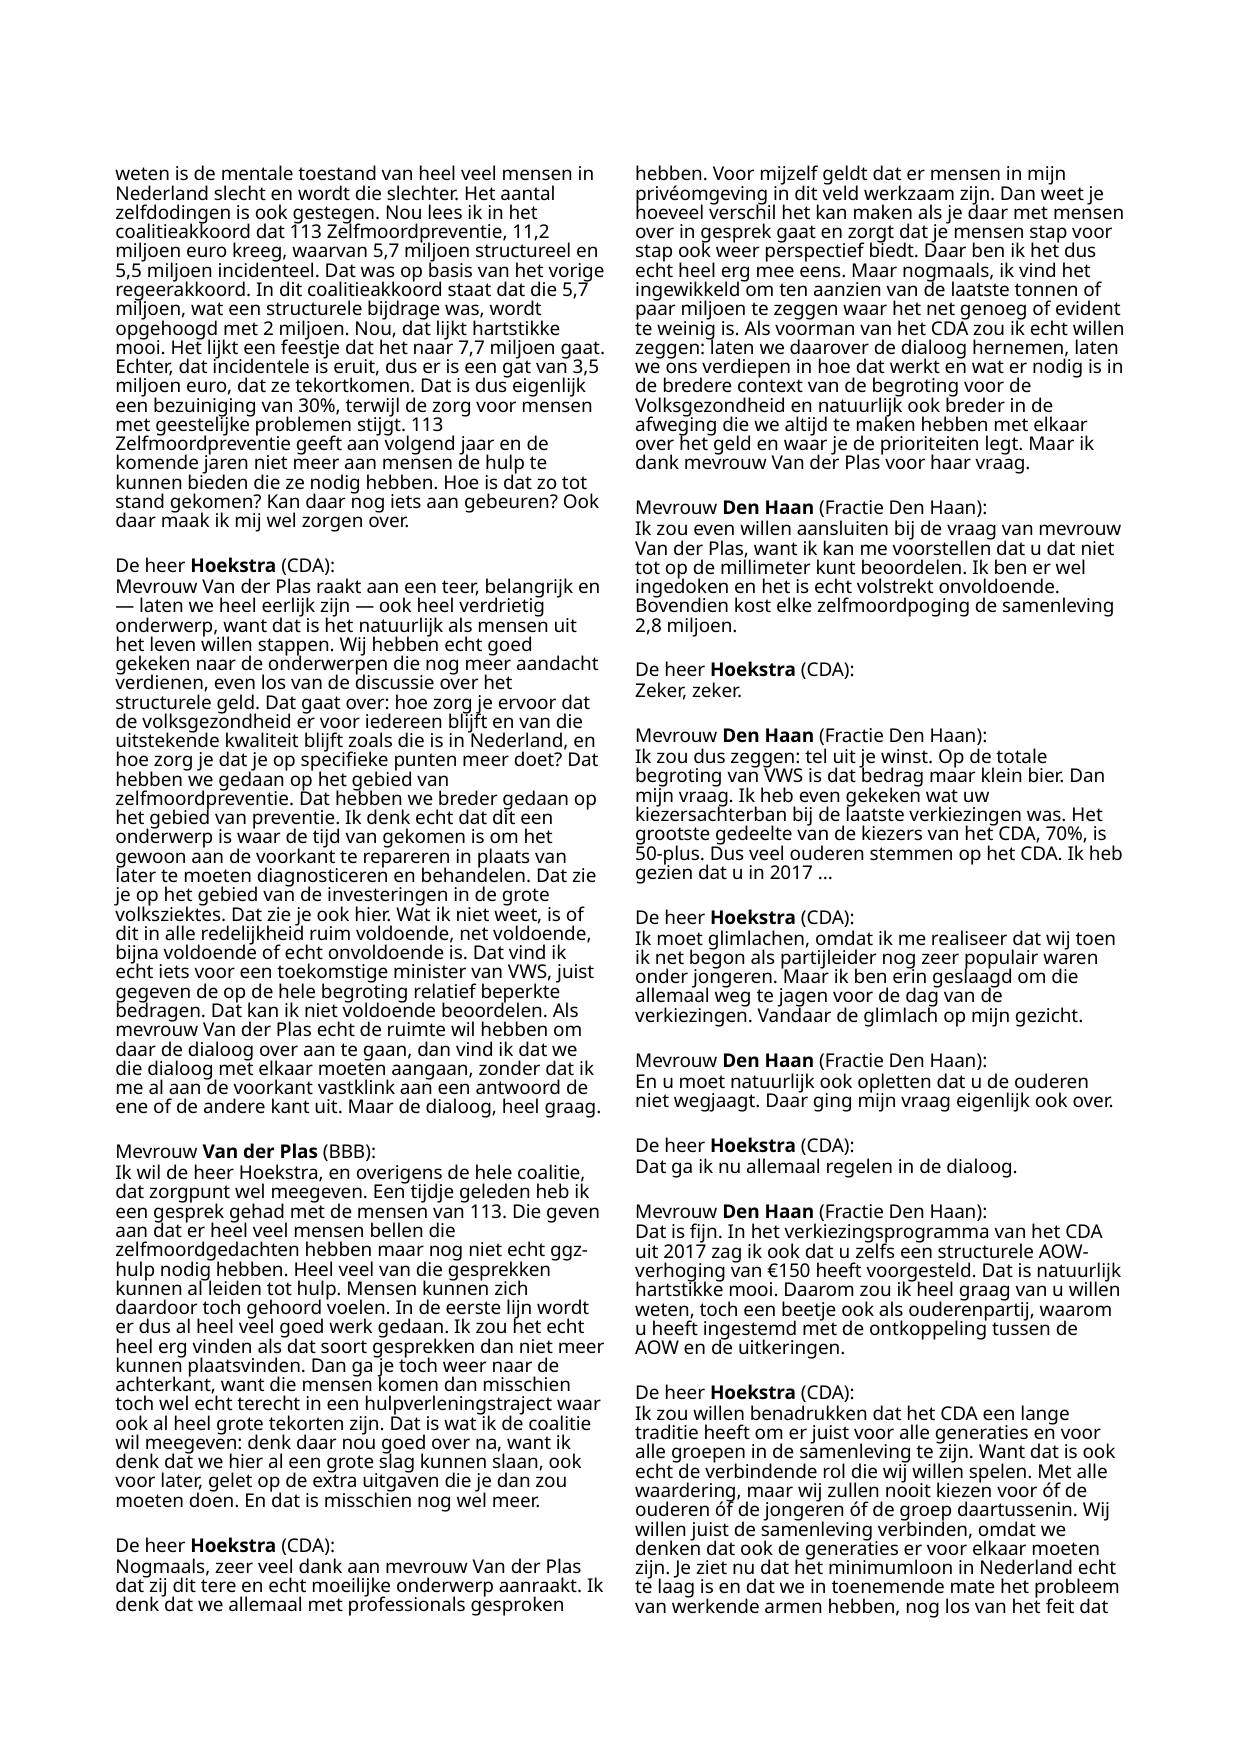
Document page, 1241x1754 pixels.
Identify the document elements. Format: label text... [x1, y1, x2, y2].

text Ik zou even willen aansluiten bij de vraag van mevrouw Van der Plas, want ik kan me voorstellen dat u dat niet tot op de millimeter kunt beoordelen. Ik ben er wel ingedoken en het is echt volstrekt onvoldoende. Bovendien kost elke zelfmoordpoging de samenleving 2,8 miljoen. [635, 520, 1125, 636]
text Ik moet glimlachen, omdat ik me realiseer dat wij toen ik net begon als partijleider nog zeer populair waren onder jongeren. Maar ik ben erin geslaagd om die allemaal weg te jagen voor de dag van de verkiezingen. Vandaar de glimlach op mijn gezicht. [635, 930, 1125, 1026]
text Nogmaals, zeer veel dank aan mevrouw Van der Plas dat zij dit tere en echt moeilijke onderwerp aanraakt. Ik denk dat we allemaal met professionals gesproken [115, 1558, 605, 1615]
text Mevrouw Den Haan (Fractie Den Haan): [635, 1198, 1125, 1223]
text Mevrouw Den Haan (Fractie Den Haan): [635, 494, 1125, 520]
text Ik wil de heer Hoekstra, en overigens de hele coalitie, dat zorgpunt wel meegeven. Een tijdje geleden heb ik een gesprek gehad met de mensen van 113. Die geven aan dat er heel veel mensen bellen die zelfmoordgedachten hebben maar nog niet echt ggz-hulp nodig hebben. Heel veel van die gesprekken kunnen al leiden tot hulp. Mensen kunnen zich daardoor toch gehoord voelen. In de eerste lijn wordt er dus al heel veel goed werk gedaan. Ik zou het echt heel erg vinden als dat soort gesprekken dan niet meer kunnen plaatsvinden. Dan ga je toch weer naar de achterkant, want die mensen komen dan misschien toch wel echt terecht in een hulpverleningstraject waar ook al heel grote tekorten zijn. Dat is wat ik de coalitie wil meegeven: denk daar nou goed over na, want ik denk dat we hier al een grote slag kunnen slaan, ook voor later, gelet op de extra uitgaven die je dan zou moeten doen. En dat is misschien nog wel meer. [115, 1164, 605, 1511]
text Ik zou dus zeggen: tel uit je winst. Op de totale begroting van VWS is dat bedrag maar klein bier. Dan mijn vraag. Ik heb even gekeken wat uw kiezersachterban bij de laatste verkiezingen was. Het grootste gedeelte van de kiezers van het CDA, 70%, is 50-plus. Dus veel ouderen stemmen op het CDA. Ik heb gezien dat u in 2017 ... [635, 748, 1125, 883]
text En u moet natuurlijk ook opletten dat u de ouderen niet wegjaagt. Daar ging mijn vraag eigenlijk ook over. [635, 1073, 1125, 1111]
text De heer Hoekstra (CDA): [115, 552, 605, 578]
text hebben. Voor mijzelf geldt dat er mensen in mijn privéomgeving in dit veld werkzaam zijn. Dan weet je hoeveel verschil het kan maken als je daar met mensen over in gesprek gaat en zorgt dat je mensen stap voor stap ook weer perspectief biedt. Daar ben ik het dus echt heel erg mee eens. Maar nogmaals, ik vind het ingewikkeld om ten aanzien van de laatste tonnen of paar miljoen te zeggen waar het net genoeg of evident te weinig is. Als voorman van het CDA zou ik echt willen zeggen: laten we daarover de dialoog hernemen, laten we ons verdiepen in hoe dat werkt en wat er nodig is in de bredere context van de begroting voor de Volksgezondheid en natuurlijk ook breder in de afweging die we altijd te maken hebben met elkaar over het geld en waar je de prioriteiten legt. Maar ik dank mevrouw Van der Plas voor haar vraag. [635, 165, 1125, 474]
text De heer Hoekstra (CDA): [635, 904, 1125, 930]
text Mevrouw Van der Plas raakt aan een teer, belangrijk en — laten we heel eerlijk zijn — ook heel verdrietig onderwerp, want dat is het natuurlijk als mensen uit het leven willen stappen. Wij hebben echt goed gekeken naar de onderwerpen die nog meer aandacht verdienen, even los van de discussie over het structurele geld. Dat gaat over: hoe zorg je ervoor dat de volksgezondheid er voor iedereen blijft en van die uitstekende kwaliteit blijft zoals die is in Nederland, en hoe zorg je dat je op specifieke punten meer doet? Dat hebben we gedaan op het gebied van zelfmoordpreventie. Dat hebben we breder gedaan op het gebied van preventie. Ik denk echt dat dit een onderwerp is waar de tijd van gekomen is om het gewoon aan de voorkant te repareren in plaats van later te moeten diagnosticeren en behandelen. Dat zie je op het gebied van de investeringen in de grote volksziektes. Dat zie je ook hier. Wat ik niet weet, is of dit in alle redelijkheid ruim voldoende, net voldoende, bijna voldoende of echt onvoldoende is. Dat vind ik echt iets voor een toekomstige minister van VWS, juist gegeven de op de hele begroting relatief beperkte bedragen. Dat kan ik niet voldoende beoordelen. Als mevrouw Van der Plas echt de ruimte wil hebben om daar de dialoog over aan te gaan, dan vind ik dat we die dialoog met elkaar moeten aangaan, zonder dat ik me al aan de voorkant vastklink aan een antwoord de ene of de andere kant uit. Maar de dialoog, heel graag. [115, 578, 605, 1118]
text De heer Hoekstra (CDA): [115, 1532, 605, 1558]
text De heer Hoekstra (CDA): [635, 1379, 1125, 1405]
text weten is de mentale toestand van heel veel mensen in Nederland slecht en wordt die slechter. Het aantal zelfdodingen is ook gestegen. Nou lees ik in het coalitieakkoord dat 113 Zelfmoordpreventie, 11,2 miljoen euro kreeg, waarvan 5,7 miljoen structureel en 5,5 miljoen incidenteel. Dat was op basis van het vorige regeerakkoord. In dit coalitieakkoord staat dat die 5,7 miljoen, wat een structurele bijdrage was, wordt opgehoogd met 2 miljoen. Nou, dat lijkt hartstikke mooi. Het lijkt een feestje dat het naar 7,7 miljoen gaat. Echter, dat incidentele is eruit, dus er is een gat van 3,5 miljoen euro, dat ze tekortkomen. Dat is dus eigenlijk een bezuiniging van 30%, terwijl de zorg voor mensen met geestelijke problemen stijgt. 113 Zelfmoordpreventie geeft aan volgend jaar en de komende jaren niet meer aan mensen de hulp te kunnen bieden die ze nodig hebben. Hoe is dat zo tot stand gekomen? Kan daar nog iets aan gebeuren? Ook daar maak ik mij wel zorgen over. [115, 165, 605, 531]
text Mevrouw Den Haan (Fractie Den Haan): [635, 722, 1125, 748]
text Mevrouw Van der Plas (BBB): [115, 1138, 605, 1164]
text Zeker, zeker. [635, 682, 1125, 702]
text Dat ga ik nu allemaal regelen in de dialoog. [635, 1158, 1125, 1177]
text De heer Hoekstra (CDA): [635, 1132, 1125, 1158]
text Mevrouw Den Haan (Fractie Den Haan): [635, 1047, 1125, 1073]
text Dat is fijn. In het verkiezingsprogramma van het CDA uit 2017 zag ik ook dat u zelfs een structurele AOW-verhoging van €150 heeft voorgesteld. Dat is natuurlijk hartstikke mooi. Daarom zou ik heel graag van u willen weten, toch een beetje ook als ouderenpartij, waarom u heeft ingestemd met de ontkoppeling tussen de AOW en de uitkeringen. [635, 1223, 1125, 1358]
text Ik zou willen benadrukken dat het CDA een lange traditie heeft om er juist voor alle generaties en voor alle groepen in de samenleving te zijn. Want dat is ook echt de verbindende rol die wij willen spelen. Met alle waardering, maar wij zullen nooit kiezen voor óf de ouderen óf de jongeren óf de groep daartussenin. Wij willen juist de samenleving verbinden, omdat we denken dat ook de generaties er voor elkaar moeten zijn. Je ziet nu dat het minimumloon in Nederland echt te laag is en dat we in toenemende mate het probleem van werkende armen hebben, nog los van het feit dat [635, 1405, 1125, 1617]
text De heer Hoekstra (CDA): [635, 657, 1125, 682]
